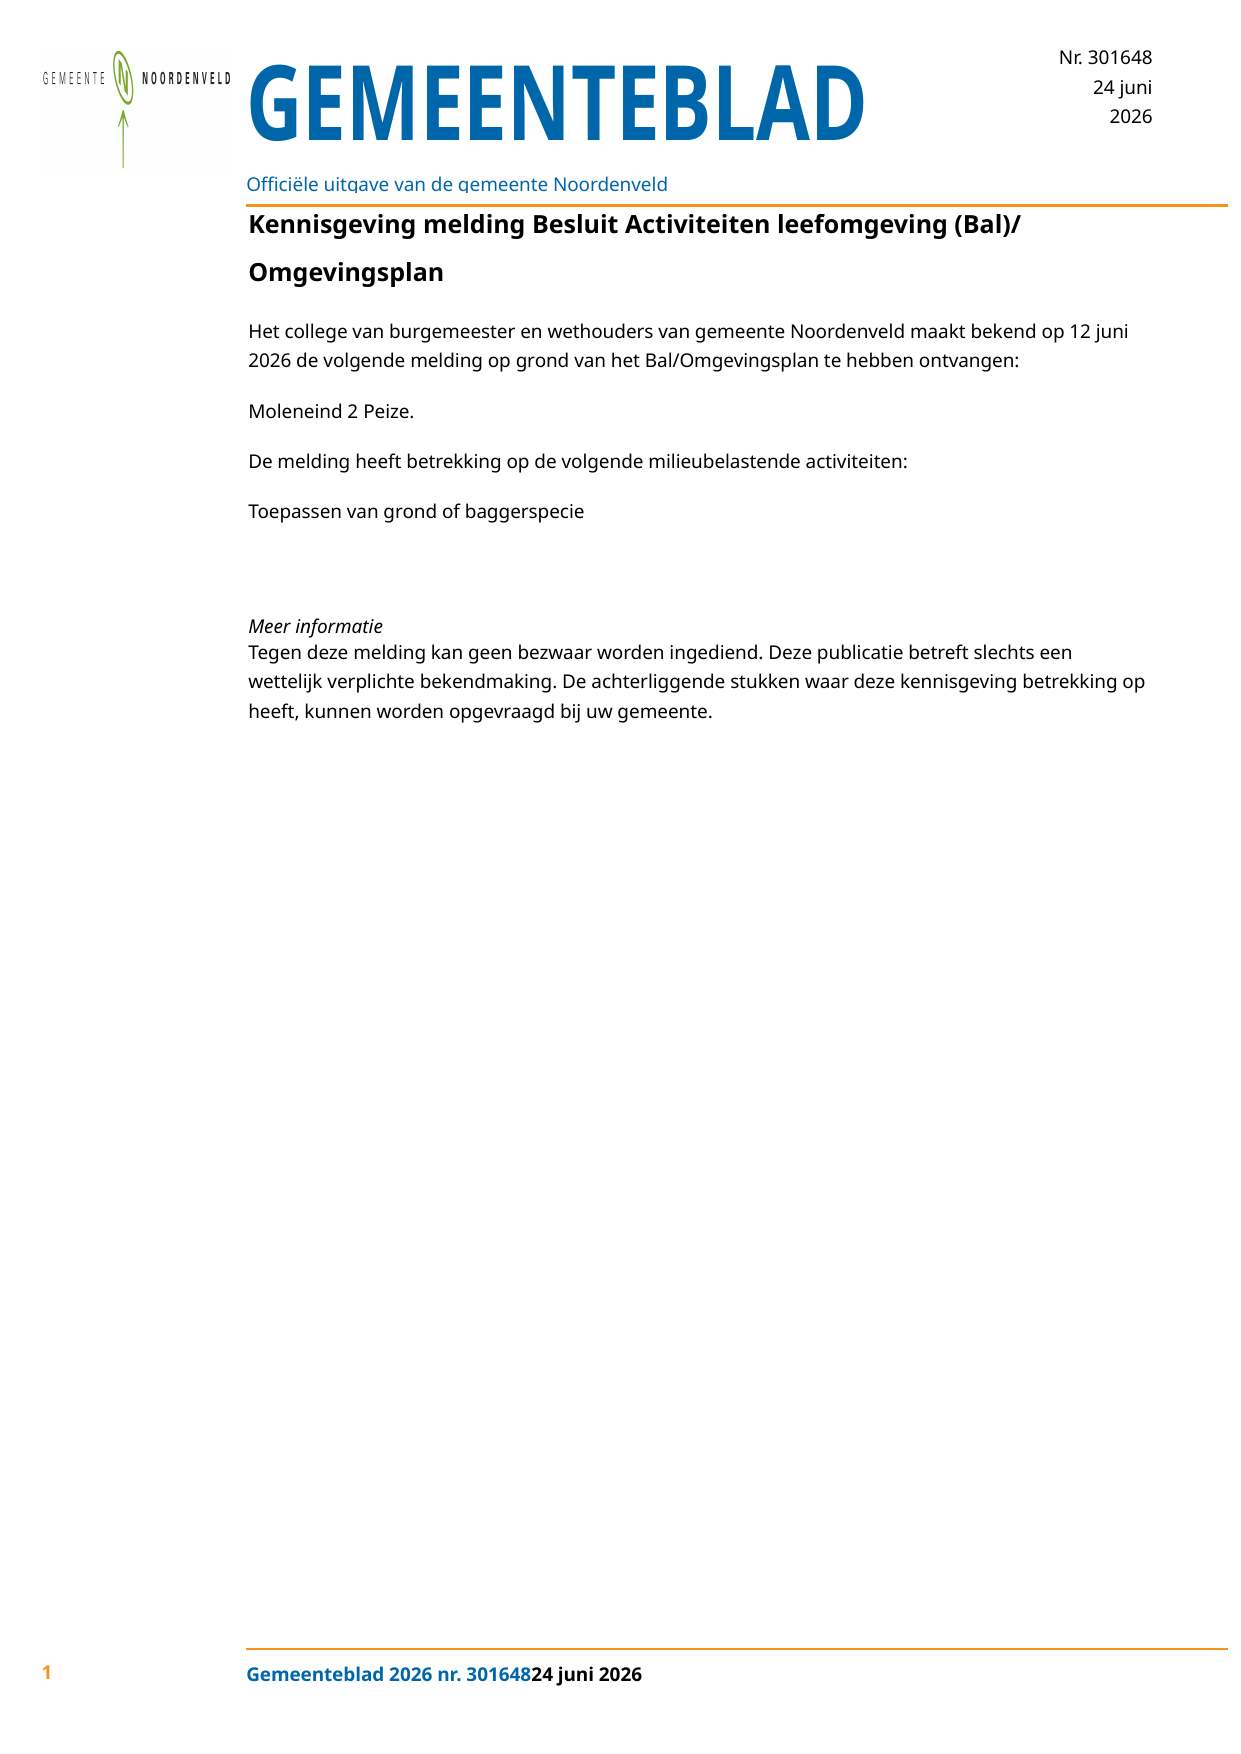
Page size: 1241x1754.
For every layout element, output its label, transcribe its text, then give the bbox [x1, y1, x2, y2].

text Meer informatie [248, 613, 1152, 639]
text Toepassen van grond of baggerspecie [248, 499, 1152, 524]
text Het college van burgemeester en wethouders van gemeente Noordenveld maakt bekend op 12 juni 2026 de volgende melding op grond van het Bal/Omgevingsplan te hebben ontvangen: [248, 318, 1152, 373]
text Kennisgeving melding Besluit Activiteiten leefomgeving (Bal)/ Omgevingsplan [248, 207, 1152, 288]
text De melding heeft betrekking op de volgende milieubelastende activiteiten: [248, 448, 1152, 474]
text Tegen deze melding kan geen bezwaar worden ingediend. Deze publicatie betreft slechts een wettelijk verplichte bekendmaking. De achterliggende stukken waar deze kennisgeving betrekking op heeft, kunnen worden opgevraagd bij uw gemeente. [248, 639, 1152, 724]
text Moleneind 2 Peize. [248, 398, 1152, 424]
picture [41, 47, 231, 172]
